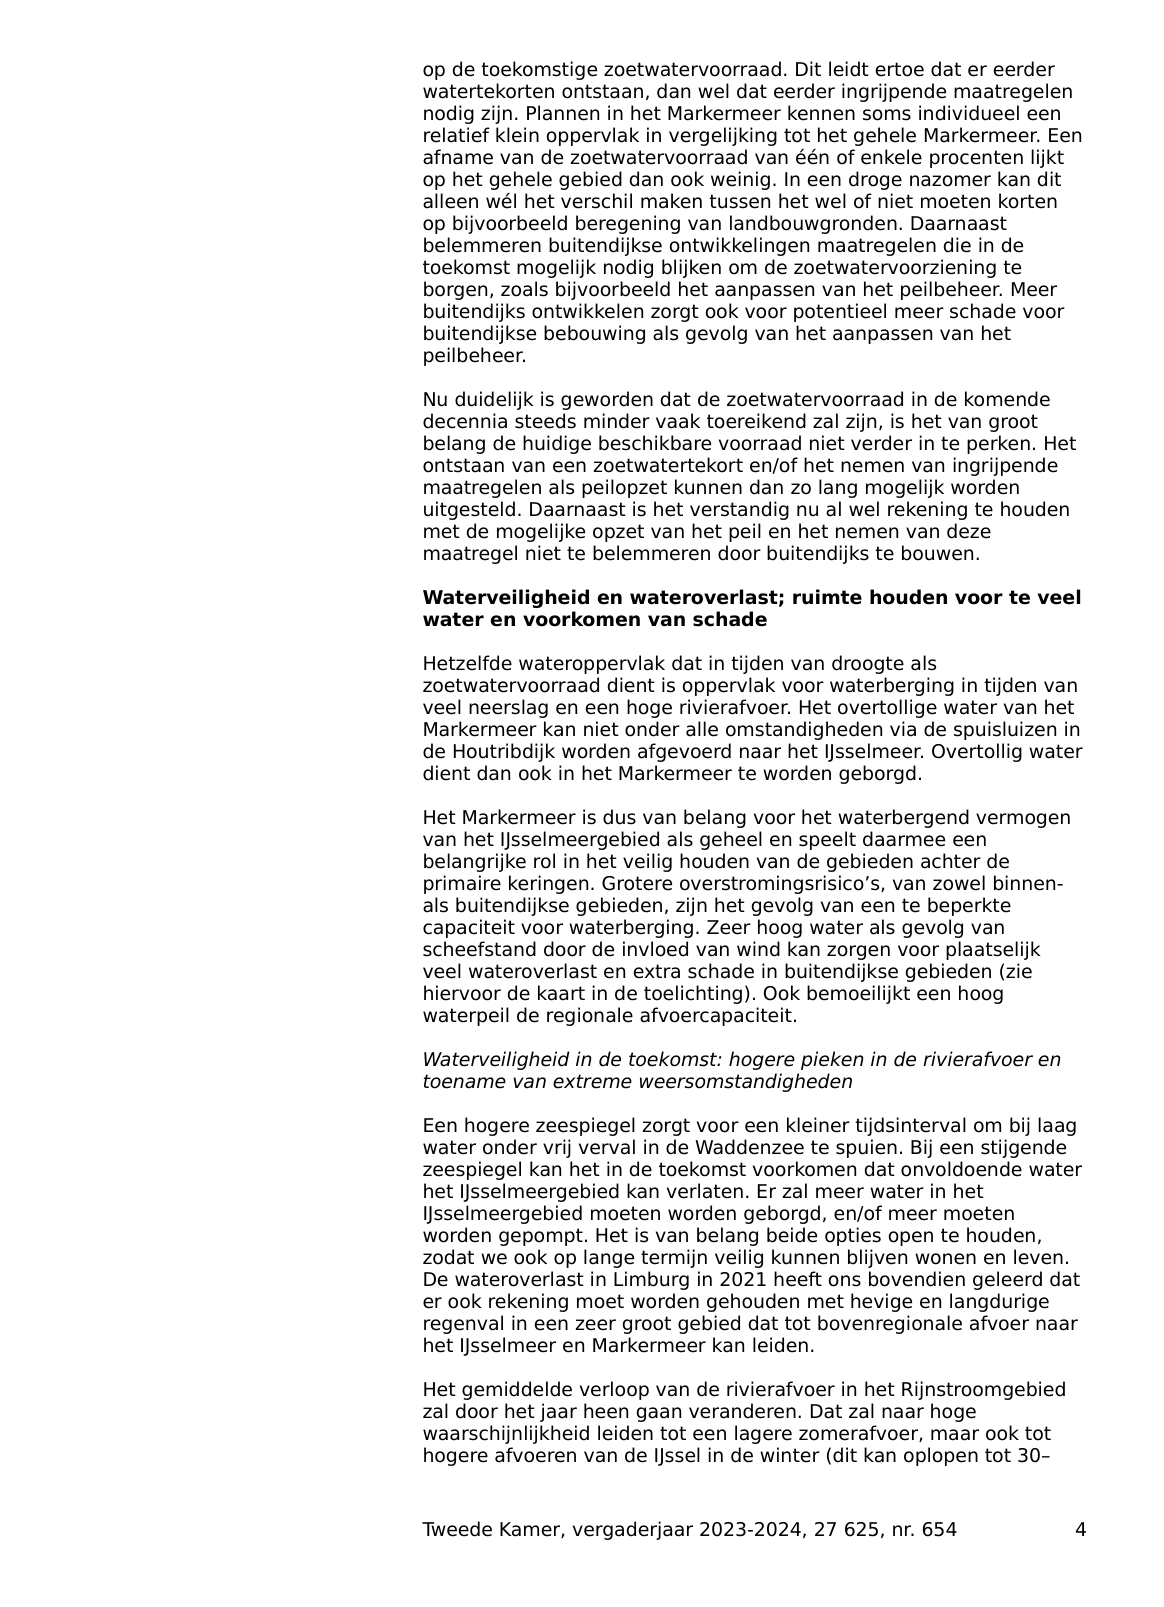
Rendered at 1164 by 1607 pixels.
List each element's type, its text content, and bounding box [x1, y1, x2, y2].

text Hetzelfde wateroppervlak dat in tijden van droogte als zoetwatervoorraad dient is oppervlak voor waterberging in tijden van veel neerslag en een hoge rivierafvoer. Het overtollige water van het Markermeer kan niet onder alle omstandigheden via de spuisluizen in de Houtribdijk worden afgevoerd naar het IJsselmeer. Overtollig water dient dan ook in het Markermeer te worden geborgd. [422, 653, 1087, 785]
subtitle Waterveiligheid in de toekomst: hogere pieken in de rivierafvoer en toename van extreme weersomstandigheden [422, 1049, 1087, 1093]
subtitle Waterveiligheid en wateroverlast; ruimte houden voor te veel water en voorkomen van schade [422, 587, 1087, 631]
text Een hogere zeespiegel zorgt voor een kleiner tijdsinterval om bij laag water onder vrij verval in de Waddenzee te spuien. Bij een stijgende zeespiegel kan het in de toekomst voorkomen dat onvoldoende water het IJsselmeergebied kan verlaten. Er zal meer water in het IJsselmeergebied moeten worden geborgd, en/of meer moeten worden gepompt. Het is van belang beide opties open te houden, zodat we ook op lange termijn veilig kunnen blijven wonen en leven. [422, 1115, 1087, 1269]
text Het gemiddelde verloop van de rivierafvoer in het Rijnstroomgebied zal door het jaar heen gaan veranderen. Dat zal naar hoge waarschijnlijkheid leiden tot een lagere zomerafvoer, maar ook tot hogere afvoeren van de IJssel in de winter (dit kan oplopen tot 30– [422, 1379, 1087, 1467]
text De wateroverlast in Limburg in 2021 heeft ons bovendien geleerd dat er ook rekening moet worden gehouden met hevige en langdurige regenval in een zeer groot gebied dat tot bovenregionale afvoer naar het IJsselmeer en Markermeer kan leiden. [422, 1269, 1087, 1357]
text Nu duidelijk is geworden dat de zoetwatervoorraad in de komende decennia steeds minder vaak toereikend zal zijn, is het van groot belang de huidige beschikbare voorraad niet verder in te perken. Het ontstaan van een zoetwatertekort en/of het nemen van ingrijpende maatregelen als peilopzet kunnen dan zo lang mogelijk worden uitgesteld. Daarnaast is het verstandig nu al wel rekening te houden met de mogelijke opzet van het peil en het nemen van deze maatregel niet te belemmeren door buitendijks te bouwen. [422, 389, 1087, 565]
text Het Markermeer is dus van belang voor het waterbergend vermogen van het IJsselmeergebied als geheel en speelt daarmee een belangrijke rol in het veilig houden van de gebieden achter de primaire keringen. Grotere overstromingsrisico’s, van zowel binnen- als buitendijkse gebieden, zijn het gevolg van een te beperkte capaciteit voor waterberging. Zeer hoog water als gevolg van scheefstand door de invloed van wind kan zorgen voor plaatselijk veel wateroverlast en extra schade in buitendijkse gebieden (zie hiervoor de kaart in de toelichting). Ook bemoeilijkt een hoog waterpeil de regionale afvoercapaciteit. [422, 807, 1087, 1027]
text op de toekomstige zoetwatervoorraad. Dit leidt ertoe dat er eerder watertekorten ontstaan, dan wel dat eerder ingrijpende maatregelen nodig zijn. Plannen in het Markermeer kennen soms individueel een relatief klein oppervlak in vergelijking tot het gehele Markermeer. Een afname van de zoetwatervoorraad van één of enkele procenten lijkt op het gehele gebied dan ook weinig. In een droge nazomer kan dit alleen wél het verschil maken tussen het wel of niet moeten korten op bijvoorbeeld beregening van landbouwgronden. Daarnaast belemmeren buitendijkse ontwikkelingen maatregelen die in de toekomst mogelijk nodig blijken om de zoetwatervoorziening te borgen, zoals bijvoorbeeld het aanpassen van het peilbeheer. Meer buitendijks ontwikkelen zorgt ook voor potentieel meer schade voor buitendijkse bebouwing als gevolg van het aanpassen van het peilbeheer. [422, 59, 1087, 367]
